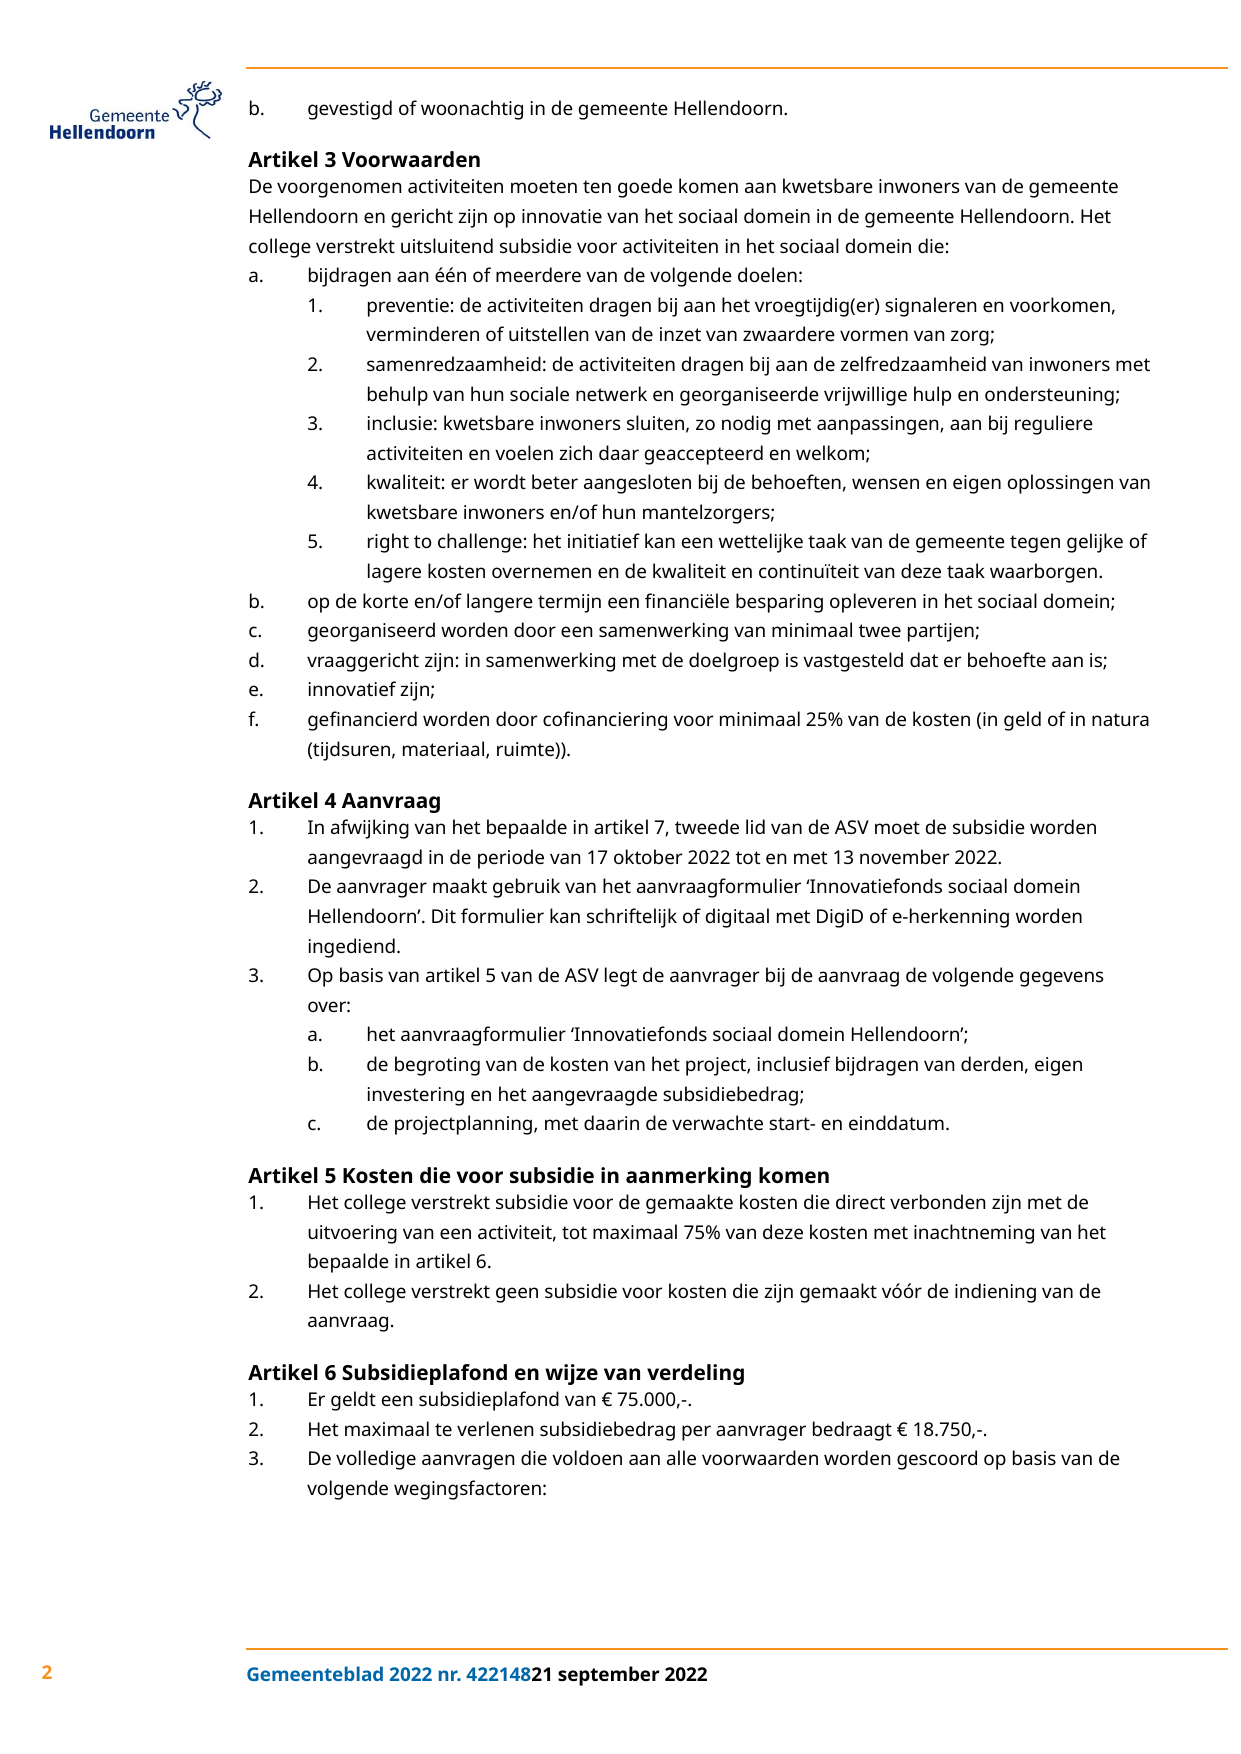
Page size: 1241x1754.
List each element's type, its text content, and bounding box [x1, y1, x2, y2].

list vraaggericht zijn: in samenwerking met de doelgroep is vastgesteld dat er behoefte aan is; [248, 647, 1152, 673]
list innovatief zijn; [248, 677, 1152, 702]
list bijdragen aan één of meerdere van de volgende doelen: [248, 262, 1152, 288]
list Er geldt een subsidieplafond van € 75.000,-. [248, 1386, 1152, 1412]
text De voorgenomen activiteiten moeten ten goede komen aan kwetsbare inwoners van de gemeente Hellendoorn en gericht zijn op innovatie van het sociaal domein in de gemeente Hellendoorn. Het college verstrekt uitsluitend subsidie voor activiteiten in het sociaal domein die: [248, 174, 1152, 258]
list preventie: de activiteiten dragen bij aan het vroegtijdig(er) signaleren en voorkomen, verminderen of uitstellen van de inzet van zwaardere vormen van zorg; [307, 292, 1152, 347]
text Artikel 5 Kosten die voor subsidie in aanmerking komen [248, 1161, 1152, 1189]
text Artikel 4 Aanvraag [248, 786, 1152, 814]
list Het college verstrekt subsidie voor de gemaakte kosten die direct verbonden zijn met de uitvoering van een activiteit, tot maximaal 75% van deze kosten met inachtneming van het bepaalde in artikel 6. [248, 1189, 1152, 1274]
list de projectplanning, met daarin de verwachte start- en einddatum. [307, 1110, 1152, 1136]
list De aanvrager maakt gebruik van het aanvraagformulier ‘Innovatiefonds sociaal domein Hellendoorn’. Dit formulier kan schriftelijk of digitaal met DigiD of e-herkenning worden ingediend. [248, 874, 1152, 959]
list inclusie: kwetsbare inwoners sluiten, zo nodig met aanpassingen, aan bij reguliere activiteiten en voelen zich daar geaccepteerd en welkom; [307, 410, 1152, 466]
list Het maximaal te verlenen subsidiebedrag per aanvrager bedraagt € 18.750,-. [248, 1416, 1152, 1442]
list gevestigd of woonachtig in de gemeente Hellendoorn. [248, 95, 1152, 121]
text Artikel 6 Subsidieplafond en wijze van verdeling [248, 1358, 1152, 1386]
list de begroting van de kosten van het project, inclusief bijdragen van derden, eigen investering en het aangevraagde subsidiebedrag; [307, 1051, 1152, 1107]
list gefinancierd worden door cofinanciering voor minimaal 25% van de kosten (in geld of in natura (tijdsuren, materiaal, ruimte)). [248, 706, 1152, 761]
list right to challenge: het initiatief kan een wettelijke taak van de gemeente tegen gelijke of lagere kosten overnemen en de kwaliteit en continuïteit van deze taak waarborgen. [307, 529, 1152, 584]
list Op basis van artikel 5 van de ASV legt de aanvrager bij de aanvraag de volgende gegevens over: [248, 962, 1152, 1018]
list op de korte en/of langere termijn een financiële besparing opleveren in het sociaal domein; [248, 588, 1152, 613]
list Het college verstrekt geen subsidie voor kosten die zijn gemaakt vóór de indiening van de aanvraag. [248, 1278, 1152, 1333]
list In afwijking van het bepaalde in artikel 7, tweede lid van de ASV moet de subsidie worden aangevraagd in de periode van 17 oktober 2022 tot en met 13 november 2022. [248, 814, 1152, 870]
picture [41, 47, 231, 172]
list georganiseerd worden door een samenwerking van minimaal twee partijen; [248, 617, 1152, 643]
list het aanvraagformulier ‘Innovatiefonds sociaal domein Hellendoorn’; [307, 1022, 1152, 1047]
list kwaliteit: er wordt beter aangesloten bij de behoeften, wensen en eigen oplossingen van kwetsbare inwoners en/of hun mantelzorgers; [307, 469, 1152, 525]
list samenredzaamheid: de activiteiten dragen bij aan de zelfredzaamheid van inwoners met behulp van hun sociale netwerk en georganiseerde vrijwillige hulp en ondersteuning; [307, 351, 1152, 406]
text Artikel 3 Voorwaarden [248, 145, 1152, 174]
list De volledige aanvragen die voldoen aan alle voorwaarden worden gescoord op basis van de volgende wegingsfactoren: [248, 1446, 1152, 1501]
